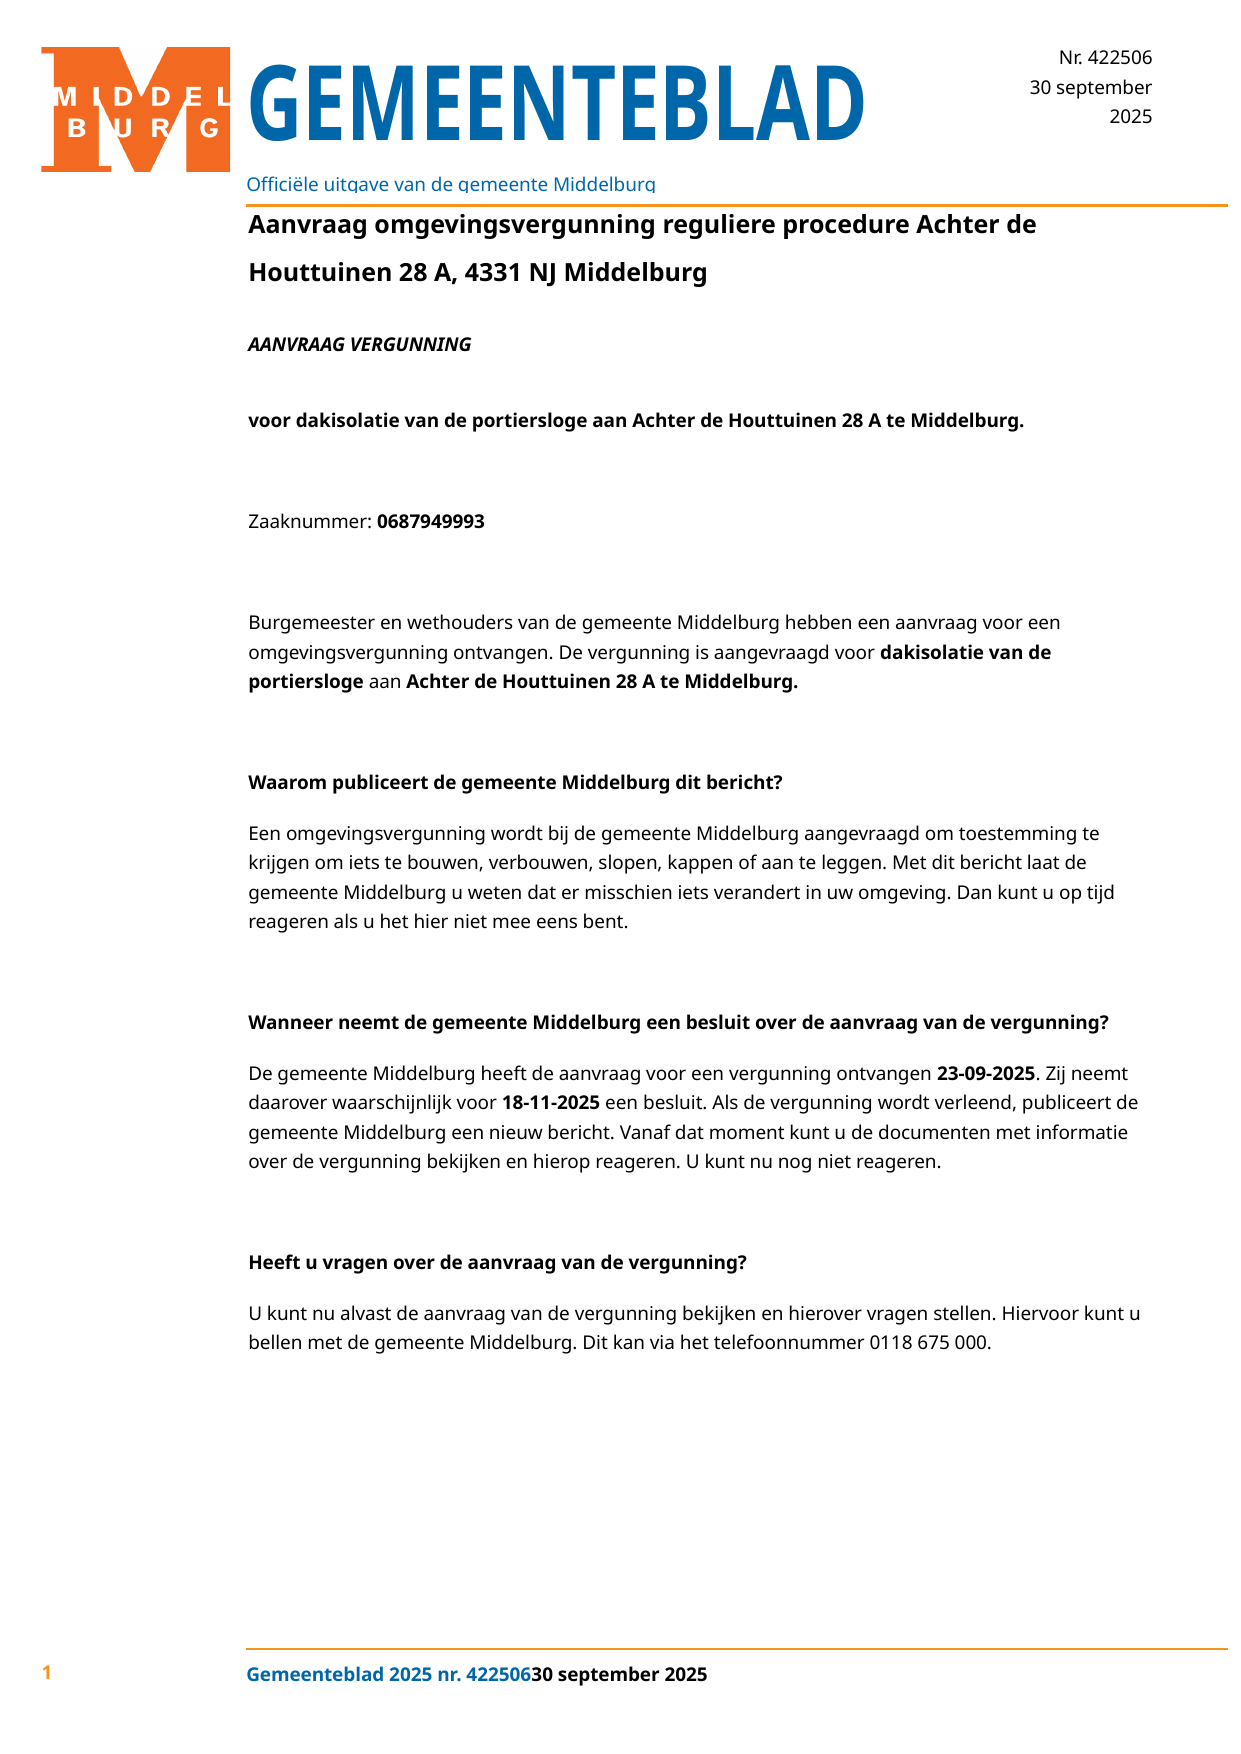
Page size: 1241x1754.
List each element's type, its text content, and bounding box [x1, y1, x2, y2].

text Burgemeester en wethouders van de gemeente Middelburg hebben een aanvraag voor een omgevingsvergunning ontvangen. De vergunning is aangevraagd voor dakisolatie van de portiersloge aan Achter de Houttuinen 28 A te Middelburg. [248, 609, 1152, 694]
picture [41, 47, 231, 172]
text U kunt nu alvast de aanvraag van de vergunning bekijken en hierover vragen stellen. Hiervoor kunt u bellen met de gemeente Middelburg. Dit kan via het telefoonnummer 0118 675 000. [248, 1300, 1152, 1355]
text Wanneer neemt de gemeente Middelburg een besluit over de aanvraag van de vergunning? [248, 1009, 1152, 1035]
text Zaaknummer: 0687949993 [248, 508, 1152, 534]
text De gemeente Middelburg heeft de aanvraag voor een vergunning ontvangen 23-09-2025. Zij neemt daarover waarschijnlijk voor 18-11-2025 een besluit. Als de vergunning wordt verleend, publiceert de gemeente Middelburg een nieuw bericht. Vanaf dat moment kunt u de documenten met informatie over de vergunning bekijken en hierop reageren. U kunt nu nog niet reageren. [248, 1060, 1152, 1174]
text AANVRAAG VERGUNNING [248, 331, 1152, 357]
text Aanvraag omgevingsvergunning reguliere procedure Achter de Houttuinen 28 A, 4331 NJ Middelburg [248, 207, 1152, 288]
text Een omgevingsvergunning wordt bij de gemeente Middelburg aangevraagd om toestemming te krijgen om iets te bouwen, verbouwen, slopen, kappen of aan te leggen. Met dit bericht laat de gemeente Middelburg u weten dat er misschien iets verandert in uw omgeving. Dan kunt u op tijd reageren als u het hier niet mee eens bent. [248, 820, 1152, 934]
text Waarom publiceert de gemeente Middelburg dit bericht? [248, 769, 1152, 795]
text Heeft u vragen over de aanvraag van de vergunning? [248, 1249, 1152, 1275]
text voor dakisolatie van de portiersloge aan Achter de Houttuinen 28 A te Middelburg. [248, 408, 1152, 433]
